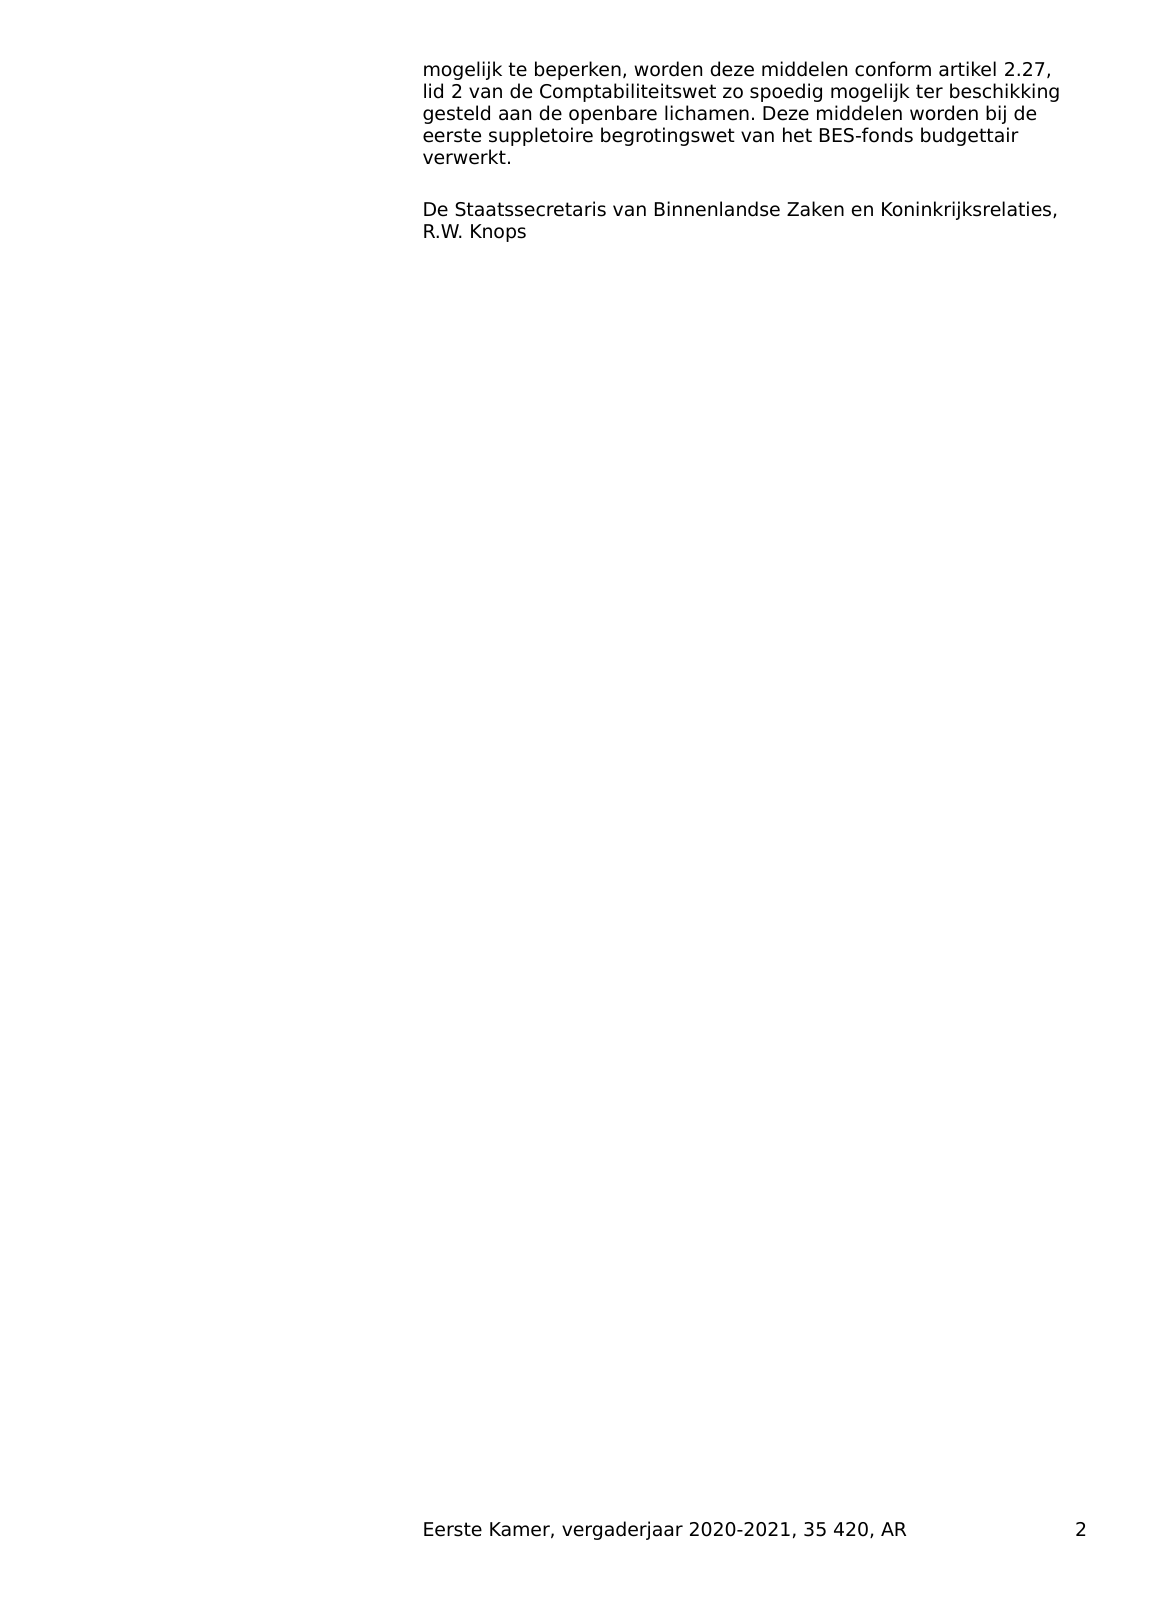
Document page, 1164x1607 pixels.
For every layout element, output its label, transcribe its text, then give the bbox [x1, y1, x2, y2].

text mogelijk te beperken, worden deze middelen conform artikel 2.27, lid 2 van de Comptabiliteitswet zo spoedig mogelijk ter beschikking gesteld aan de openbare lichamen. Deze middelen worden bij de eerste suppletoire begrotingswet van het BES-fonds budgettair verwerkt. [422, 59, 1087, 169]
text De Staatssecretaris van Binnenlandse Zaken en Koninkrijksrelaties, R.W. Knops [422, 199, 1087, 243]
